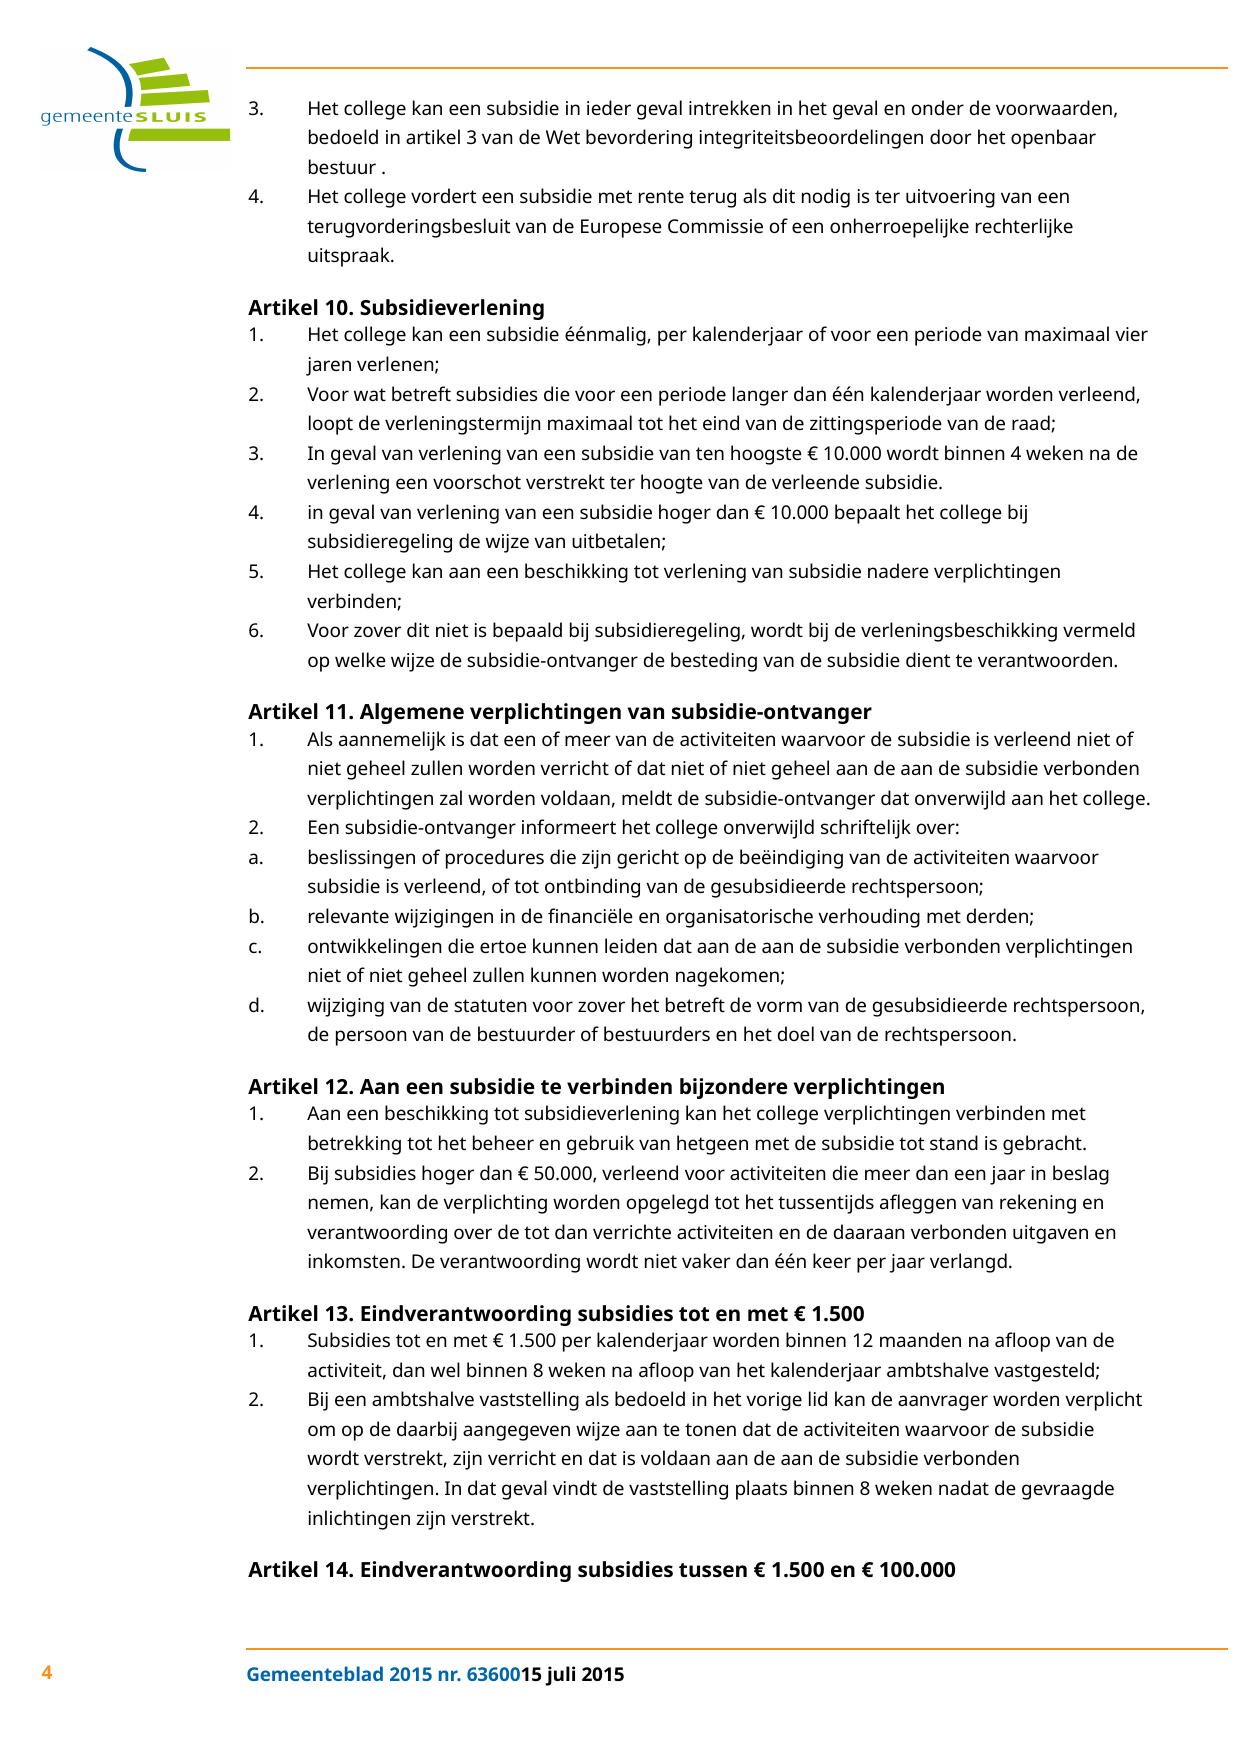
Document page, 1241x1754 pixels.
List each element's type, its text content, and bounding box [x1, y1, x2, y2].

text Artikel 10. Subsidieverlening [248, 293, 1152, 322]
list Subsidies tot en met € 1.500 per kalenderjaar worden binnen 12 maanden na afloop van de activiteit, dan wel binnen 8 weken na afloop van het kalenderjaar ambtshalve vastgesteld; [248, 1327, 1152, 1383]
list Voor wat betreft subsidies die voor een periode langer dan één kalenderjaar worden verleend, loopt de verleningstermijn maximaal tot het eind van de zittingsperiode van de raad; [248, 381, 1152, 436]
text Artikel 12. Aan een subsidie te verbinden bijzondere verplichtingen [248, 1072, 1152, 1101]
list Bij een ambtshalve vaststelling als bedoeld in het vorige lid kan de aanvrager worden verplicht om op de daarbij aangegeven wijze aan te tonen dat de activiteiten waarvoor de subsidie wordt verstrekt, zijn verricht en dat is voldaan aan de aan de subsidie verbonden verplichtingen. In dat geval vindt de vaststelling plaats binnen 8 weken nadat de gevraagde inlichtingen zijn verstrekt. [248, 1386, 1152, 1531]
list ontwikkelingen die ertoe kunnen leiden dat aan de aan de subsidie verbonden verplichtingen niet of niet geheel zullen kunnen worden nagekomen; [248, 933, 1152, 988]
list beslissingen of procedures die zijn gericht op de beëindiging van de activiteiten waarvoor subsidie is verleend, of tot ontbinding van de gesubsidieerde rechtspersoon; [248, 844, 1152, 899]
list Het college vordert een subsidie met rente terug als dit nodig is ter uitvoering van een terugvorderingsbesluit van de Europese Commissie of een onherroepelijke rechterlijke uitspraak. [248, 183, 1152, 268]
list relevante wijzigingen in de financiële en organisatorische verhouding met derden; [248, 903, 1152, 929]
picture [41, 47, 231, 172]
list Het college kan een subsidie in ieder geval intrekken in het geval en onder de voorwaarden, bedoeld in artikel 3 van de Wet bevordering integriteitsbeoordelingen door het openbaar bestuur . [248, 95, 1152, 180]
text Artikel 11. Algemene verplichtingen van subsidie-ontvanger [248, 697, 1152, 726]
text Artikel 13. Eindverantwoording subsidies tot en met € 1.500 [248, 1299, 1152, 1327]
list in geval van verlening van een subsidie hoger dan € 10.000 bepaalt het college bij subsidieregeling de wijze van uitbetalen; [248, 499, 1152, 554]
text Artikel 14. Eindverantwoording subsidies tussen € 1.500 en € 100.000 [248, 1555, 1152, 1584]
list Voor zover dit niet is bepaald bij subsidieregeling, wordt bij de verleningsbeschikking vermeld op welke wijze de subsidie-ontvanger de besteding van de subsidie dient te verantwoorden. [248, 617, 1152, 673]
list Aan een beschikking tot subsidieverlening kan het college verplichtingen verbinden met betrekking tot het beheer en gebruik van hetgeen met de subsidie tot stand is gebracht. [248, 1101, 1152, 1156]
list Het college kan een subsidie éénmalig, per kalenderjaar of voor een periode van maximaal vier jaren verlenen; [248, 322, 1152, 377]
list Bij subsidies hoger dan € 50.000, verleend voor activiteiten die meer dan een jaar in beslag nemen, kan de verplichting worden opgelegd tot het tussentijds afleggen van rekening en verantwoording over de tot dan verrichte activiteiten en de daaraan verbonden uitgaven en inkomsten. De verantwoording wordt niet vaker dan één keer per jaar verlangd. [248, 1160, 1152, 1274]
list wijziging van de statuten voor zover het betreft de vorm van de gesubsidieerde rechtspersoon, de persoon van de bestuurder of bestuurders en het doel van de rechtspersoon. [248, 992, 1152, 1047]
list In geval van verlening van een subsidie van ten hoogste € 10.000 wordt binnen 4 weken na de verlening een voorschot verstrekt ter hoogte van de verleende subsidie. [248, 440, 1152, 495]
list Als aannemelijk is dat een of meer van de activiteiten waarvoor de subsidie is verleend niet of niet geheel zullen worden verricht of dat niet of niet geheel aan de aan de subsidie verbonden verplichtingen zal worden voldaan, meldt de subsidie-ontvanger dat onverwijld aan het college. [248, 726, 1152, 811]
list Een subsidie-ontvanger informeert het college onverwijld schriftelijk over: [248, 814, 1152, 840]
list Het college kan aan een beschikking tot verlening van subsidie nadere verplichtingen verbinden; [248, 558, 1152, 613]
